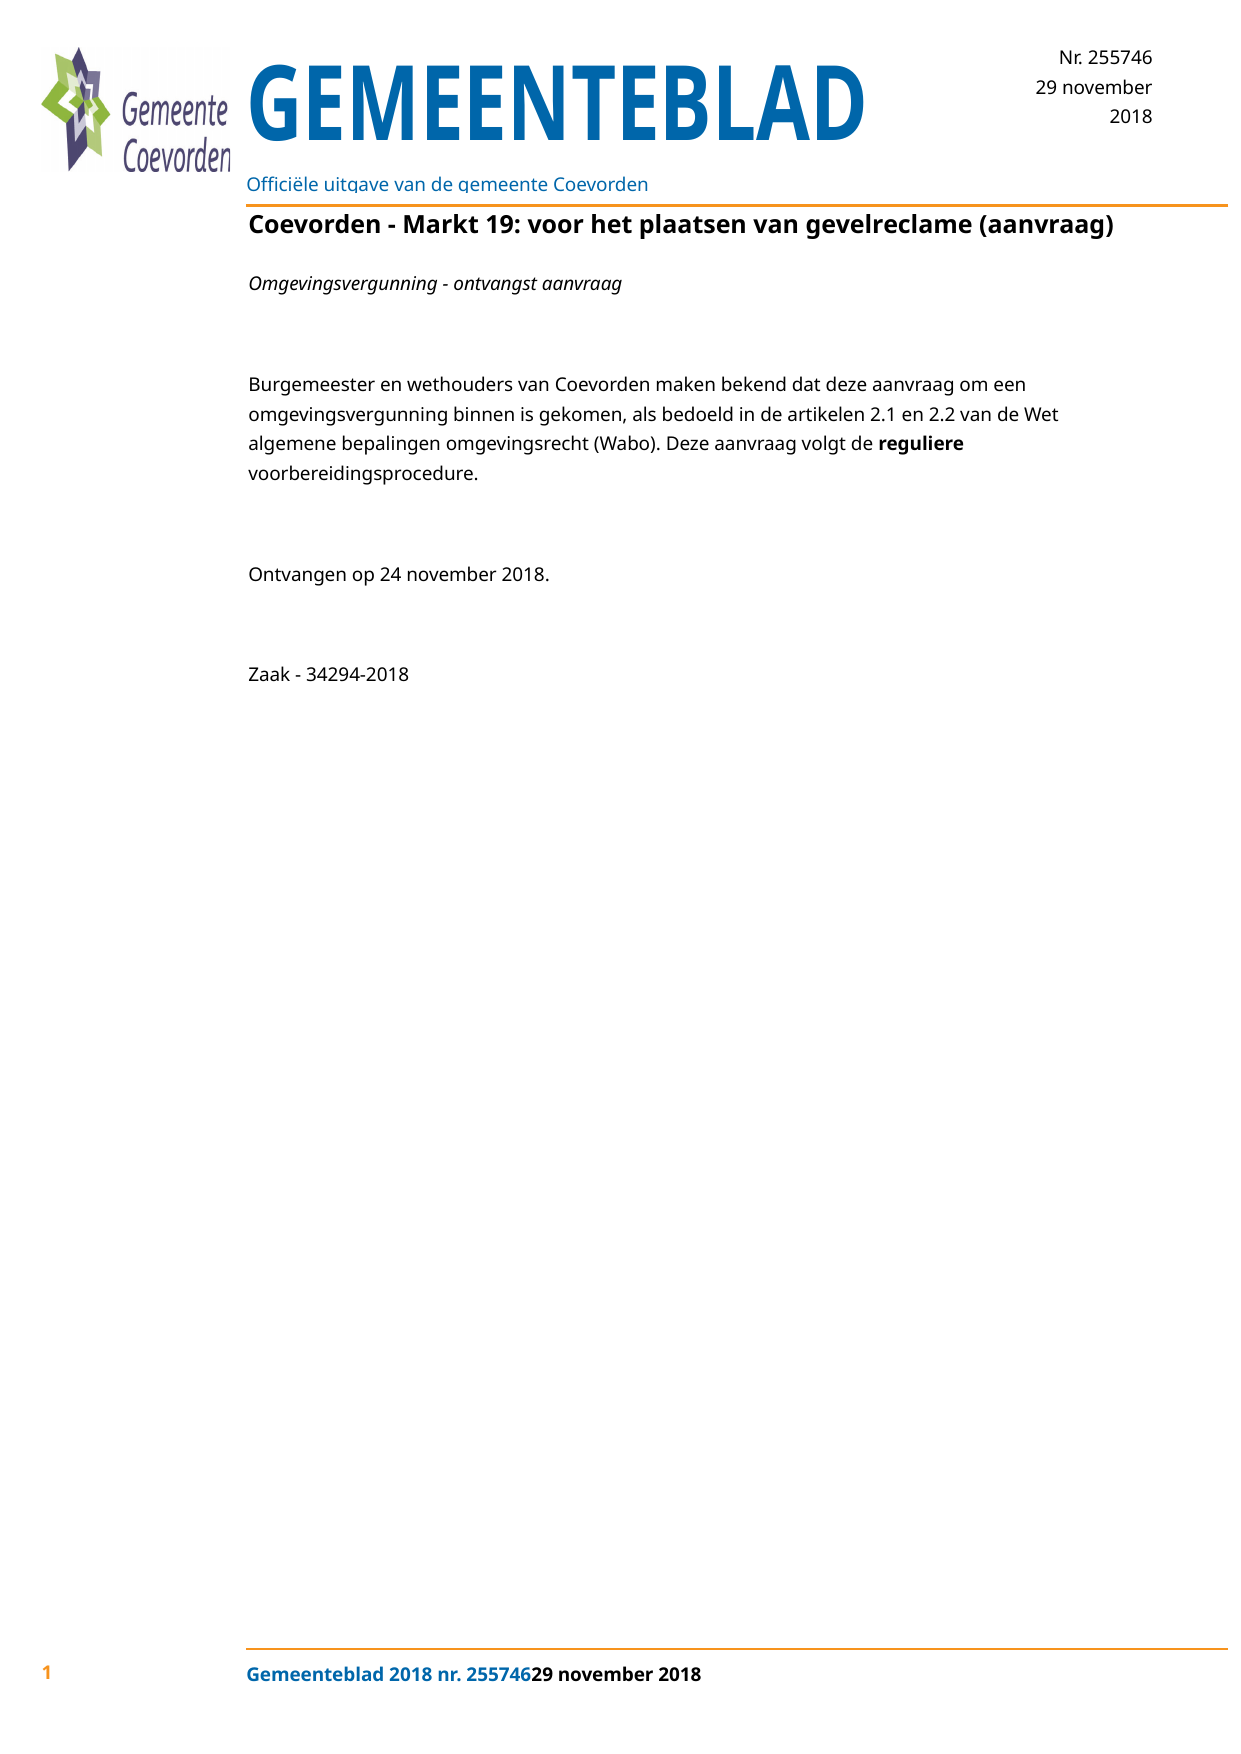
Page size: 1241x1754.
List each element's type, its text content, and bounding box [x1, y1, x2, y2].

text Coevorden - Markt 19: voor het plaatsen van gevelreclame (aanvraag) [248, 207, 1152, 241]
text Zaak - 34294-2018 [248, 662, 1152, 687]
text Burgemeester en wethouders van Coevorden maken bekend dat deze aanvraag om een omgevingsvergunning binnen is gekomen, als bedoeld in de artikelen 2.1 en 2.2 van de Wet algemene bepalingen omgevingsrecht (Wabo). Deze aanvraag volgt de reguliere voorbereidingsprocedure. [248, 371, 1152, 486]
text Omgevingsvergunning - ontvangst aanvraag [248, 270, 1152, 296]
text Ontvangen op 24 november 2018. [248, 561, 1152, 586]
picture [41, 47, 231, 172]
